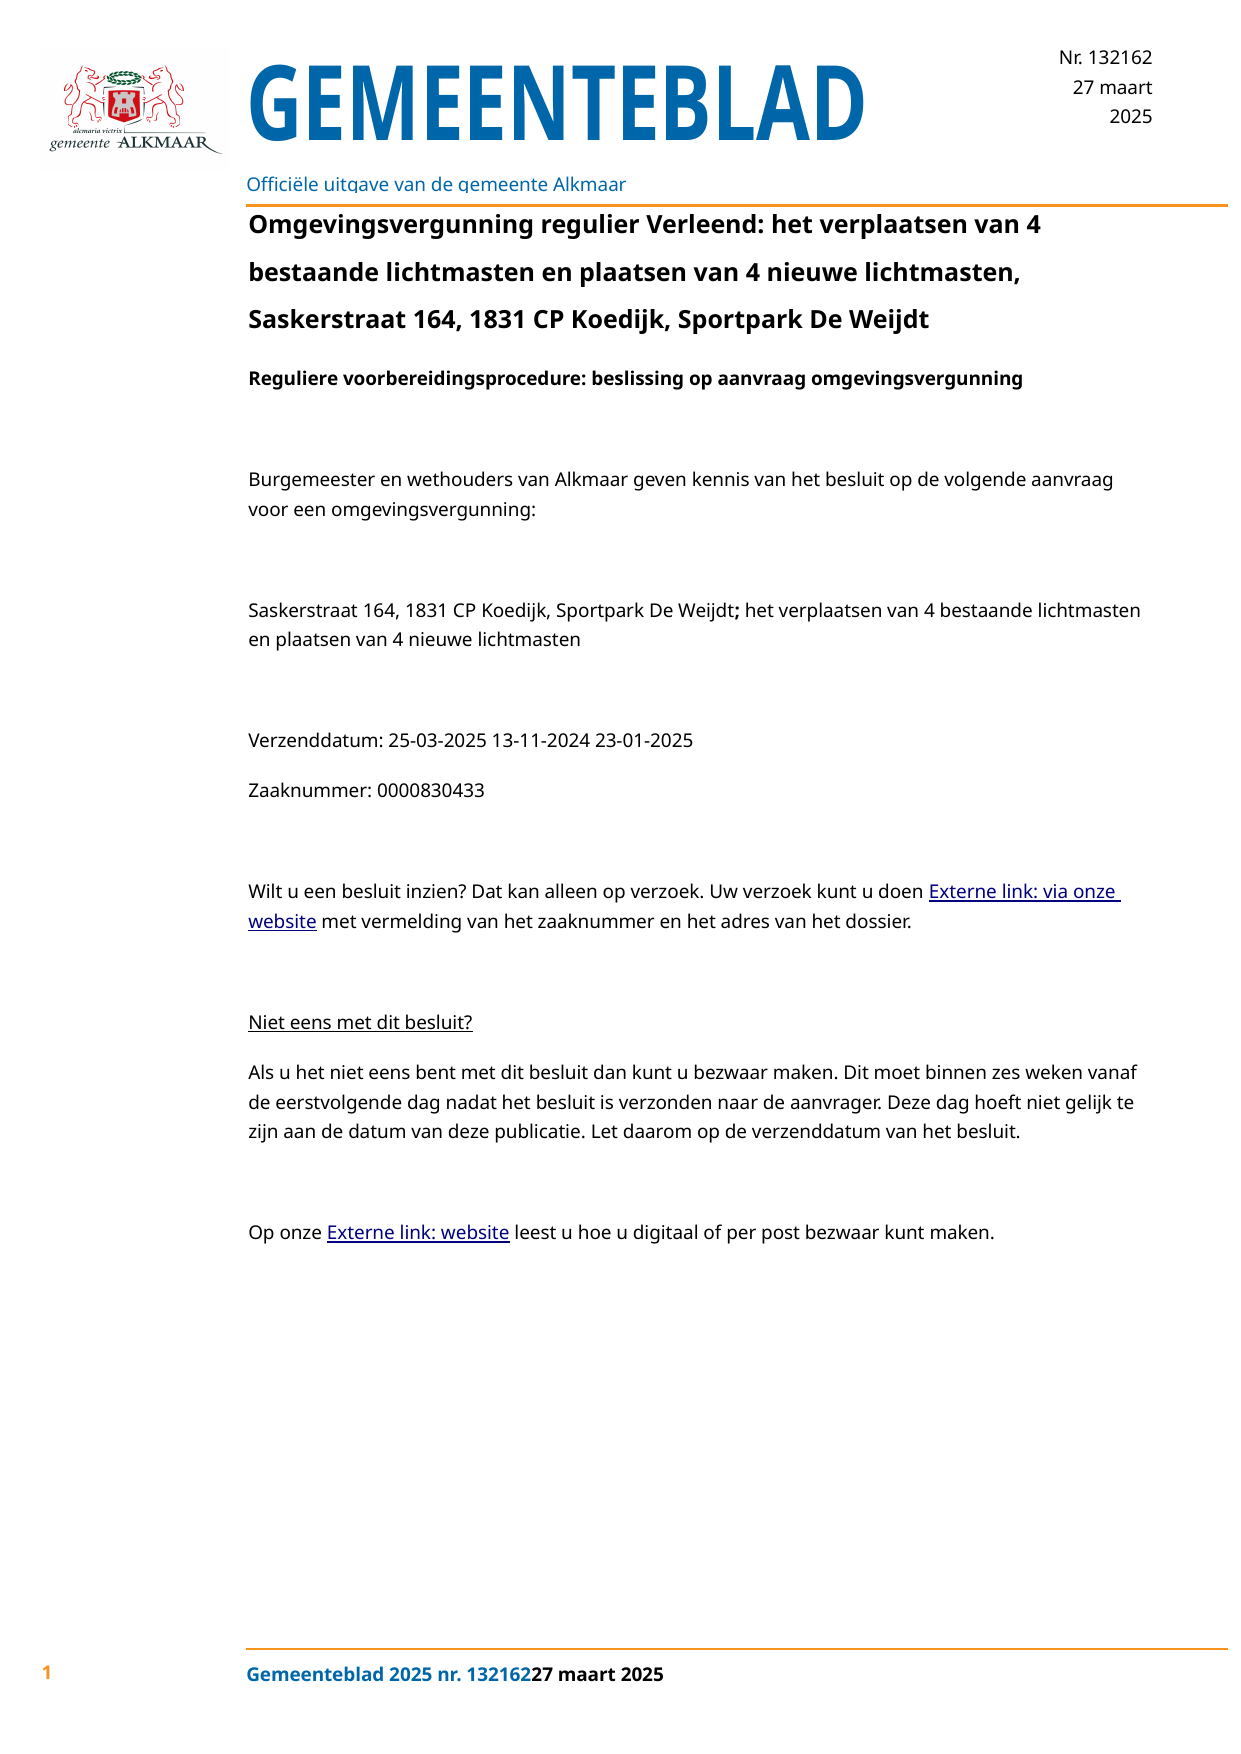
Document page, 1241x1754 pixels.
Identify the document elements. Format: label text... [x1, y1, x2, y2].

text Wilt u een besluit inzien? Dat kan alleen op verzoek. Uw verzoek kunt u doen Externe link: via onze website met vermelding van het zaaknummer en het adres van het dossier. [248, 878, 1152, 934]
text Als u het niet eens bent met dit besluit dan kunt u bezwaar maken. Dit moet binnen zes weken vanaf de eerstvolgende dag nadat het besluit is verzonden naar de aanvrager. Deze dag hoeft niet gelijk te zijn aan de datum van deze publicatie. Let daarom op de verzenddatum van het besluit. [248, 1059, 1152, 1144]
text Saskerstraat 164, 1831 CP Koedijk, Sportpark De Weijdt; het verplaatsen van 4 bestaande lichtmasten en plaatsen van 4 nieuwe lichtmasten [248, 597, 1152, 652]
picture [41, 47, 231, 172]
text Op onze Externe link: website leest u hoe u digitaal of per post bezwaar kunt maken. [248, 1219, 1152, 1245]
text Omgevingsvergunning regulier Verleend: het verplaatsen van 4 bestaande lichtmasten en plaatsen van 4 nieuwe lichtmasten, Saskerstraat 164, 1831 CP Koedijk, Sportpark De Weijdt [248, 207, 1152, 336]
text Verzenddatum: 25-03-2025 13-11-2024 23-01-2025 [248, 727, 1152, 753]
text Burgemeester en wethouders van Alkmaar geven kennis van het besluit op de volgende aanvraag voor een omgevingsvergunning: [248, 466, 1152, 522]
text Niet eens met dit besluit? [248, 1009, 1152, 1034]
text Reguliere voorbereidingsprocedure: beslissing op aanvraag omgevingsvergunning [248, 366, 1152, 391]
text Zaaknummer: 0000830433 [248, 778, 1152, 803]
